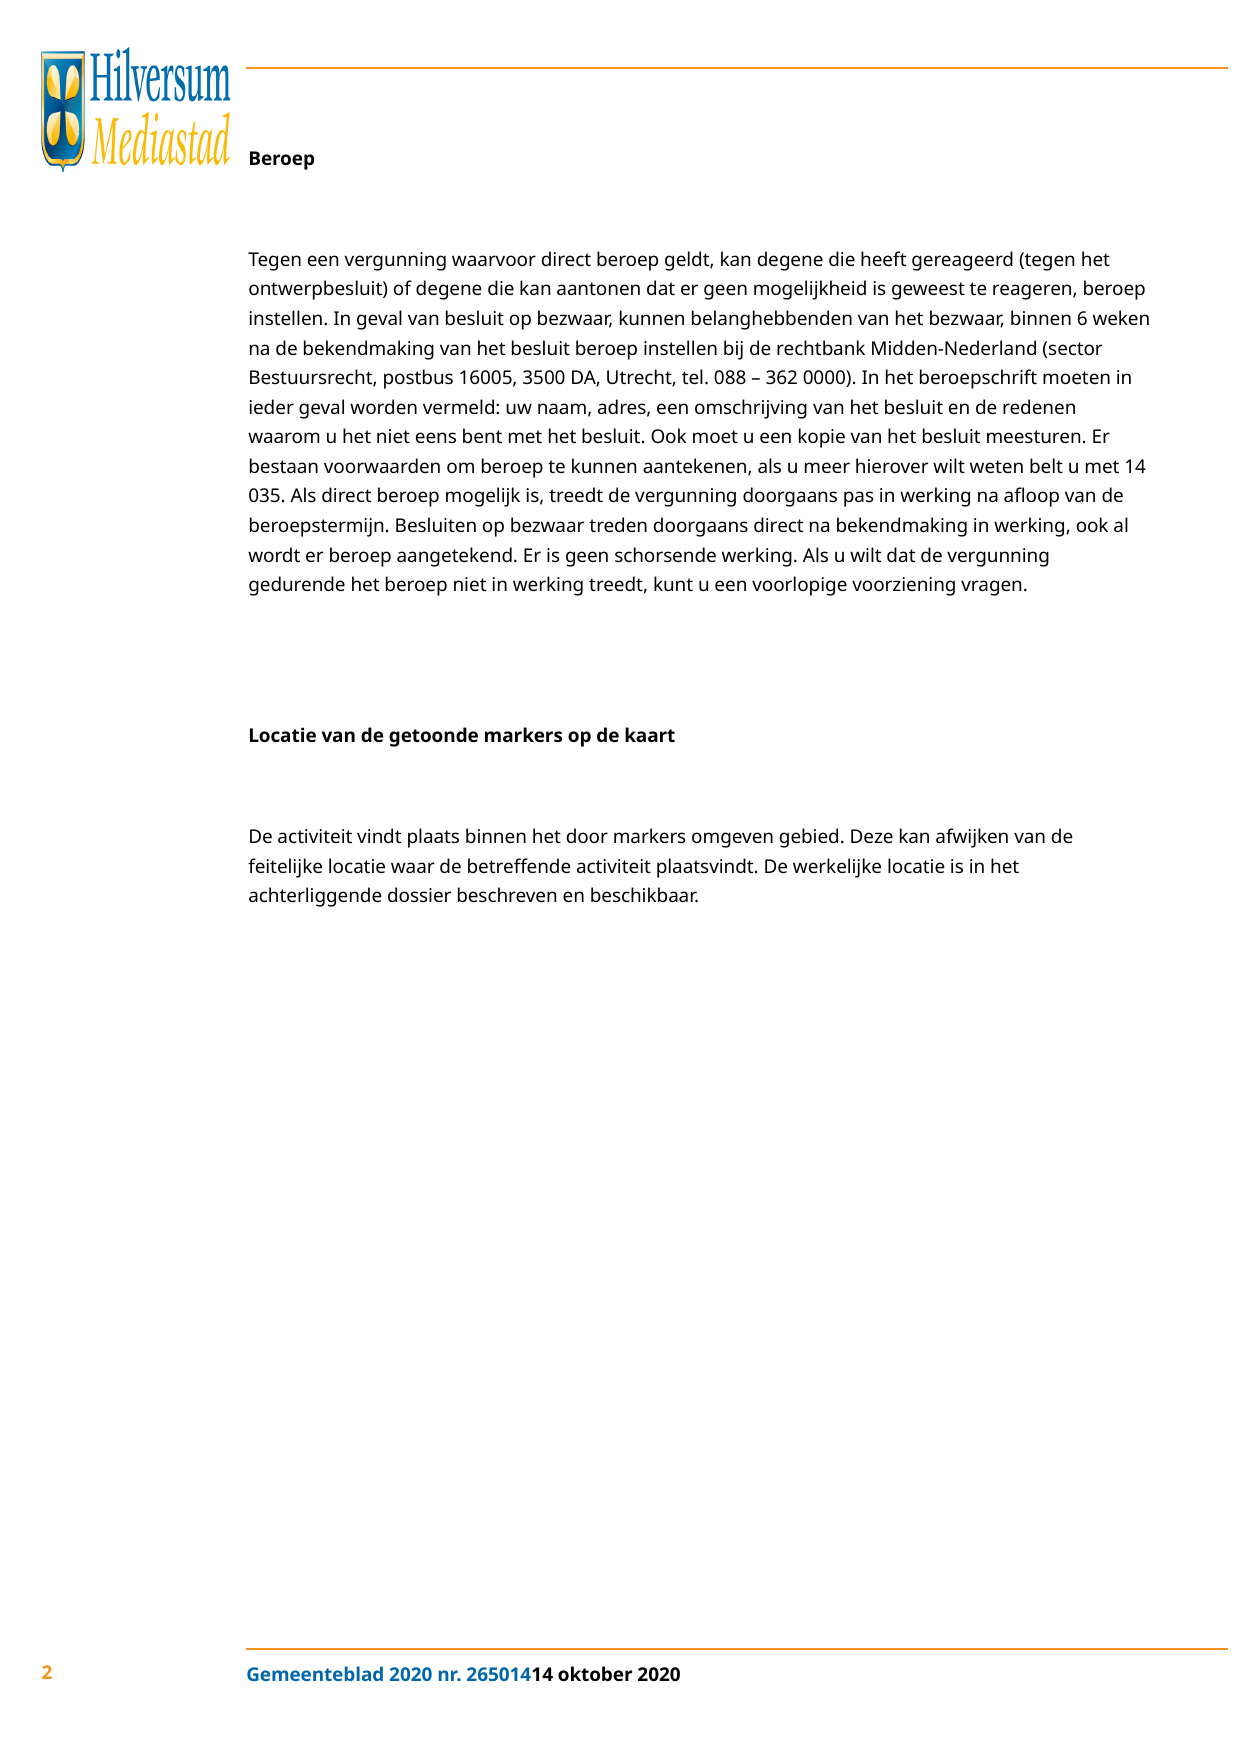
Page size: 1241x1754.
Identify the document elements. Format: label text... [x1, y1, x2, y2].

text Locatie van de getoonde markers op de kaart [248, 723, 1152, 748]
text De activiteit vindt plaats binnen het door markers omgeven gebied. Deze kan afwijken van de feitelijke locatie waar de betreffende activiteit plaatsvindt. De werkelijke locatie is in het achterliggende dossier beschreven en beschikbaar. [248, 823, 1152, 908]
picture [41, 47, 231, 172]
text Beroep [248, 145, 1152, 171]
text Tegen een vergunning waarvoor direct beroep geldt, kan degene die heeft gereageerd (tegen het ontwerpbesluit) of degene die kan aantonen dat er geen mogelijkheid is geweest te reageren, beroep instellen. In geval van besluit op bezwaar, kunnen belanghebbenden van het bezwaar, binnen 6 weken na de bekendmaking van het besluit beroep instellen bij de rechtbank Midden-Nederland (sector Bestuursrecht, postbus 16005, 3500 DA, Utrecht, tel. 088 – 362 0000). In het beroepschrift moeten in ieder geval worden vermeld: uw naam, adres, een omschrijving van het besluit en de redenen waarom u het niet eens bent met het besluit. Ook moet u een kopie van het besluit meesturen. Er bestaan voorwaarden om beroep te kunnen aantekenen, als u meer hierover wilt weten belt u met 14 035. Als direct beroep mogelijk is, treedt de vergunning doorgaans pas in werking na afloop van de beroepstermijn. Besluiten op bezwaar treden doorgaans direct na bekendmaking in werking, ook al wordt er beroep aangetekend. Er is geen schorsende werking. Als u wilt dat de vergunning gedurende het beroep niet in werking treedt, kunt u een voorlopige voorziening vragen. [248, 246, 1152, 597]
